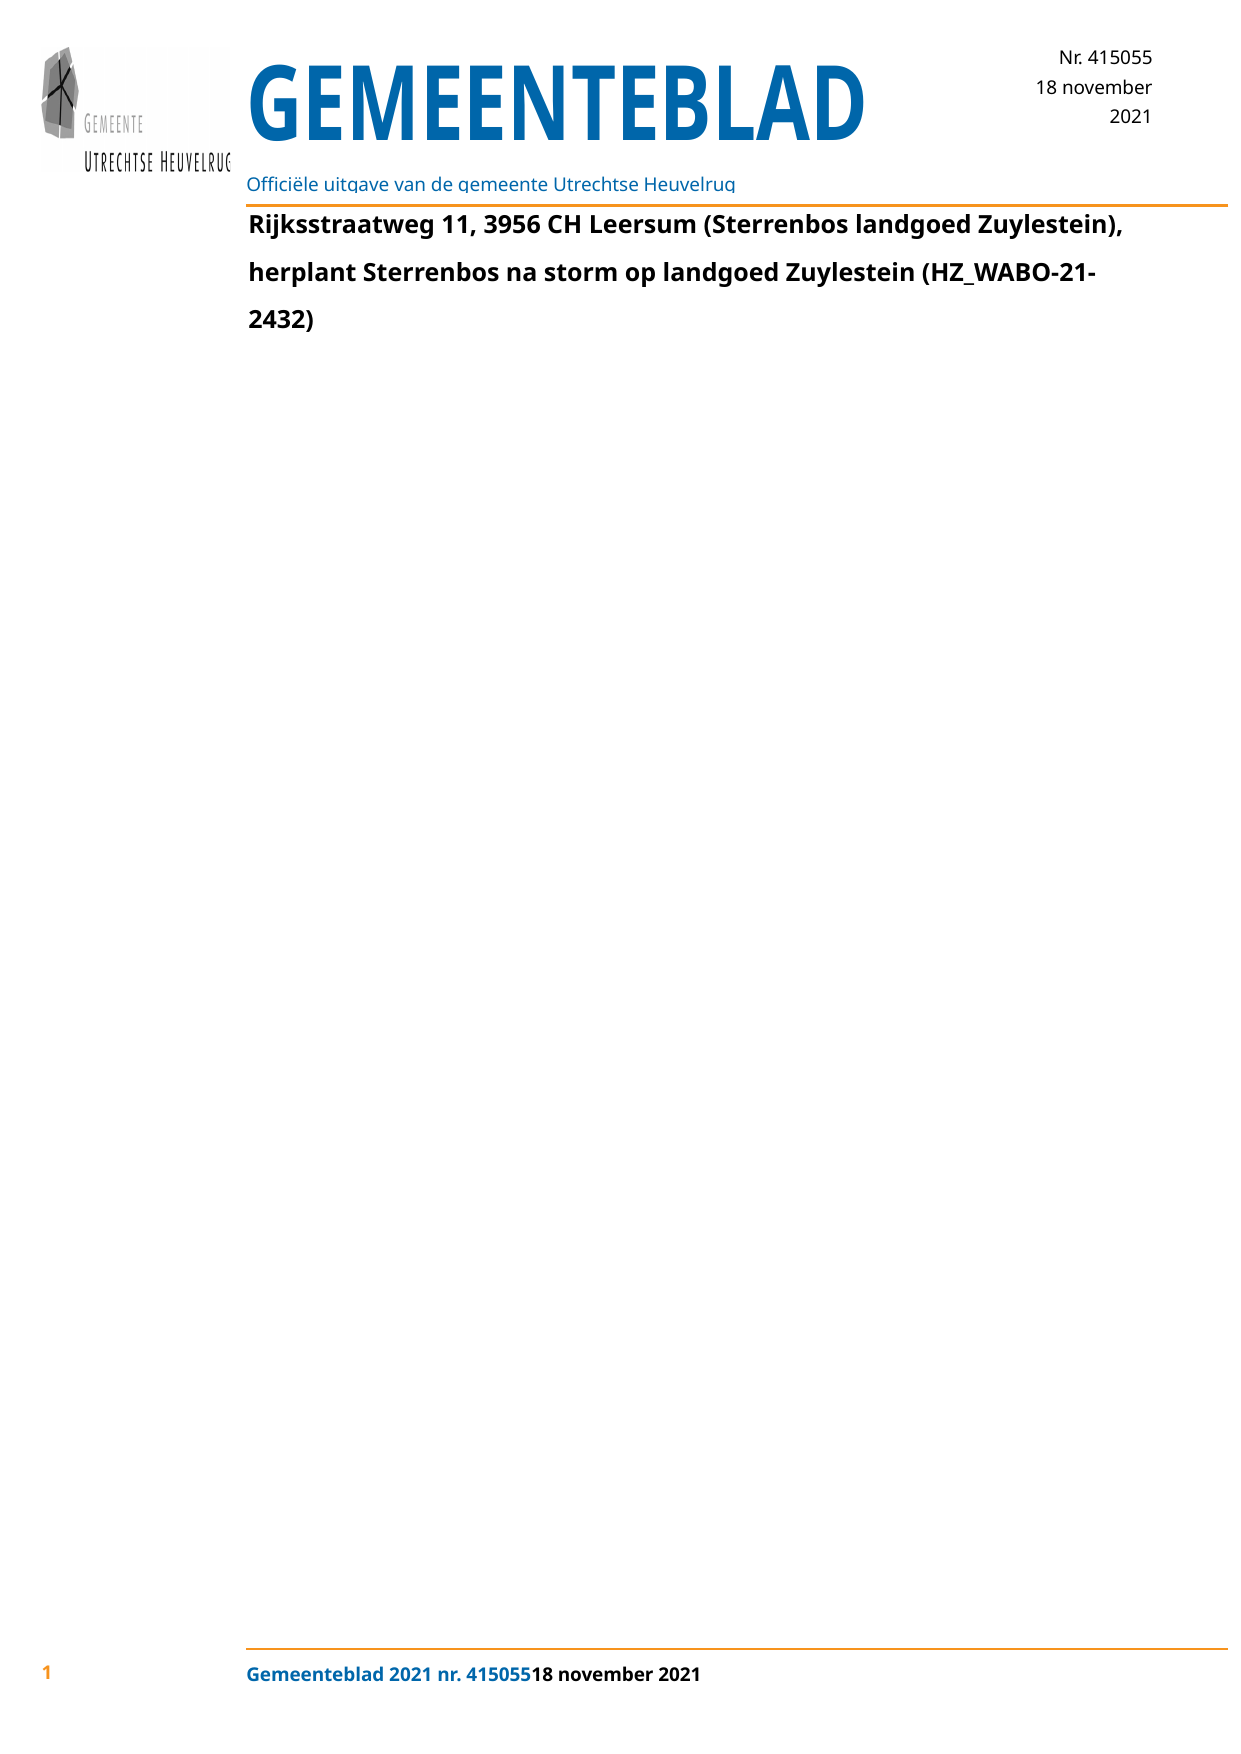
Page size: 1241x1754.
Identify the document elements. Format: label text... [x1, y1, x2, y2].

picture [41, 47, 231, 172]
text Rijksstraatweg 11, 3956 CH Leersum (Sterrenbos landgoed Zuylestein), herplant Sterrenbos na storm op landgoed Zuylestein (HZ_WABO-21-2432) [248, 207, 1152, 336]
